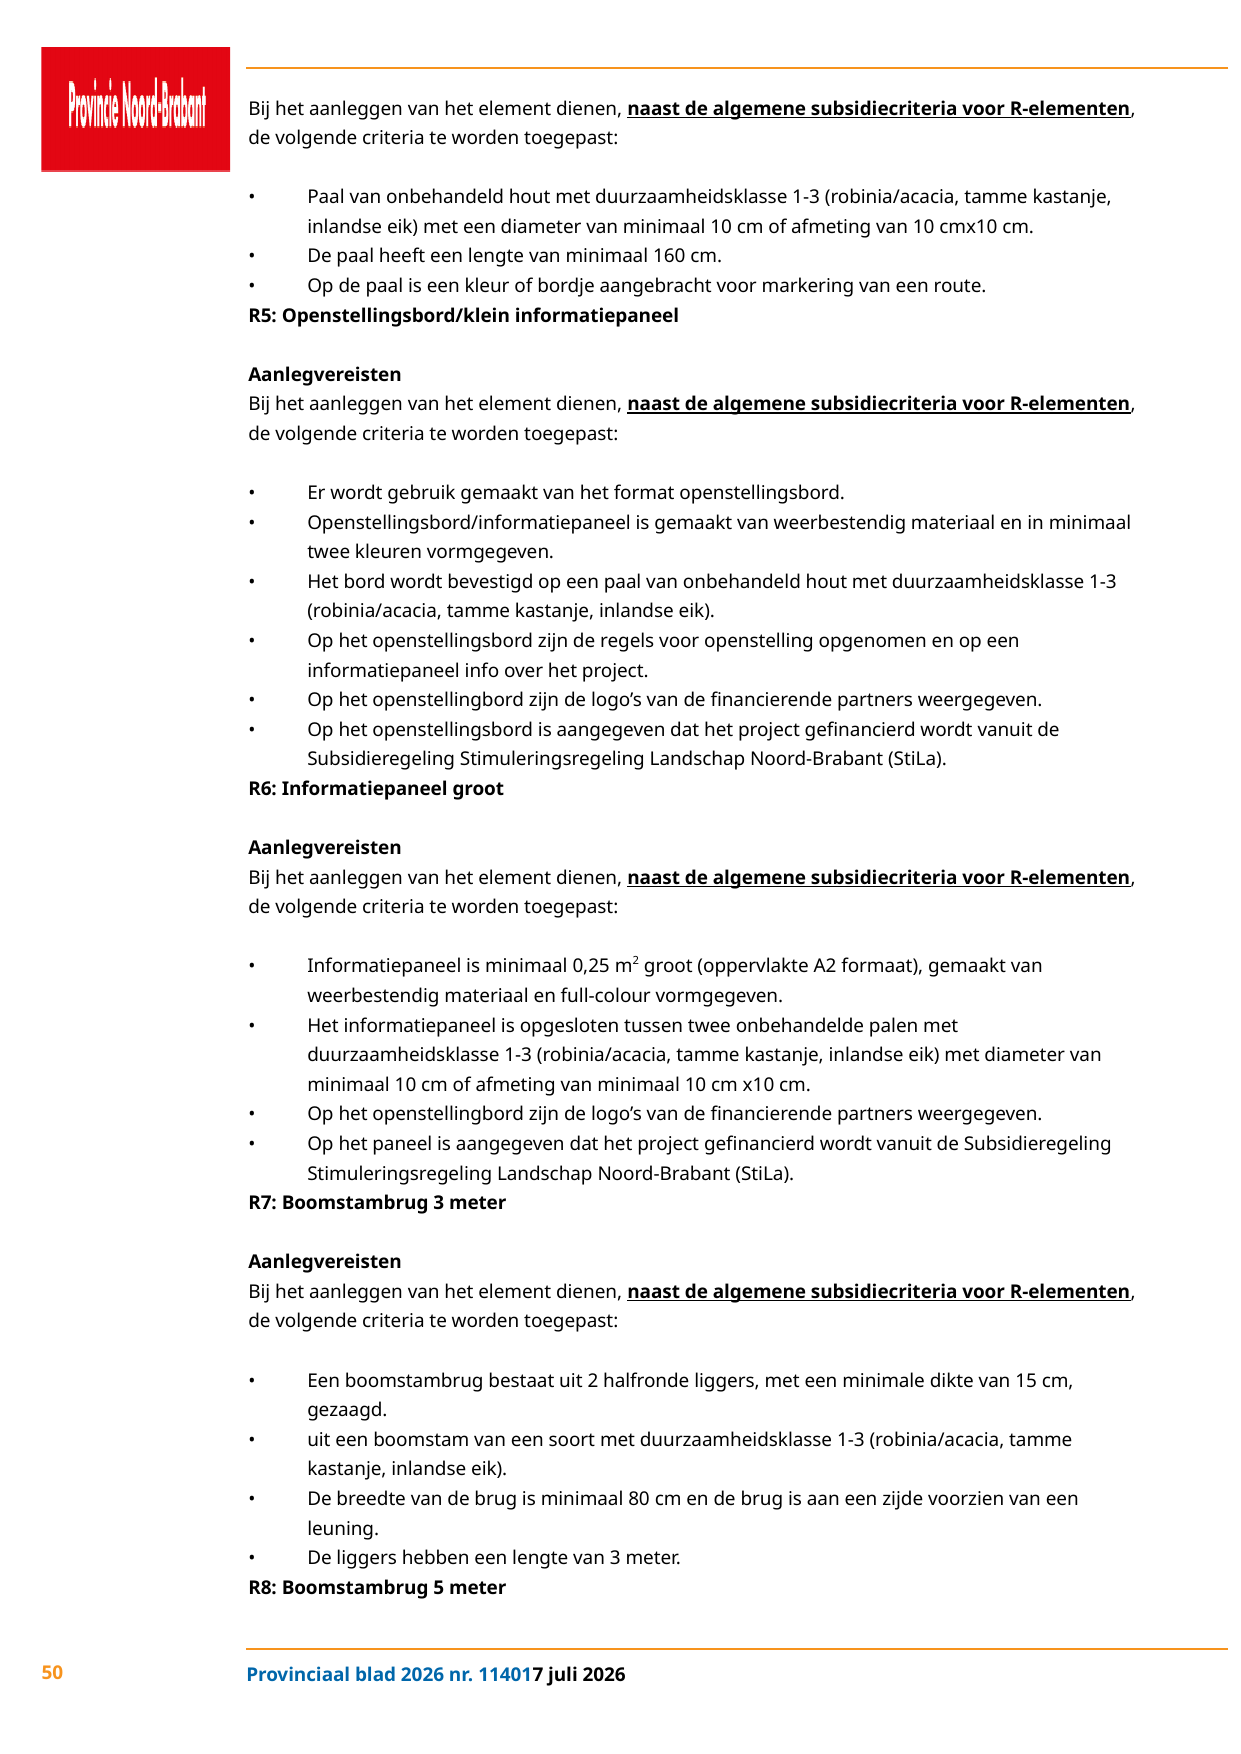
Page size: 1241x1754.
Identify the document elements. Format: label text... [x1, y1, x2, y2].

list Informatiepaneel is minimaal 0,25 m2 groot (oppervlakte A2 formaat), gemaakt van weerbestendig materiaal en full-colour vormgegeven. [248, 953, 1152, 1008]
list Paal van onbehandeld hout met duurzaamheidsklasse 1-3 (robinia/acacia, tamme kastanje, inlandse eik) met een diameter van minimaal 10 cm of afmeting van 10 cmx10 cm. [248, 183, 1152, 239]
text Bij het aanleggen van het element dienen, naast de algemene subsidiecriteria voor R-elementen, de volgende criteria te worden toegepast: [248, 391, 1152, 446]
text Aanlegvereisten [248, 834, 1152, 860]
list De liggers hebben een lengte van 3 meter. [248, 1544, 1152, 1570]
list Op het paneel is aangegeven dat het project gefinancierd wordt vanuit de Subsidieregeling Stimuleringsregeling Landschap Noord-Brabant (StiLa). [248, 1130, 1152, 1186]
list Een boomstambrug bestaat uit 2 halfronde liggers, met een minimale dikte van 15 cm, gezaagd. [248, 1367, 1152, 1422]
list Op de paal is een kleur of bordje aangebracht voor markering van een route. [248, 272, 1152, 298]
text R8: Boomstambrug 5 meter [248, 1574, 1152, 1600]
text Bij het aanleggen van het element dienen, naast de algemene subsidiecriteria voor R-elementen, de volgende criteria te worden toegepast: [248, 864, 1152, 919]
list uit een boomstam van een soort met duurzaamheidsklasse 1-3 (robinia/acacia, tamme kastanje, inlandse eik). [248, 1426, 1152, 1481]
list De breedte van de brug is minimaal 80 cm en de brug is aan een zijde voorzien van een leuning. [248, 1485, 1152, 1541]
list Op het openstellingbord zijn de logo’s van de financierende partners weergegeven. [248, 1101, 1152, 1126]
list Op het openstellingsbord zijn de regels voor openstelling opgenomen en op een informatiepaneel info over het project. [248, 627, 1152, 683]
text Aanlegvereisten [248, 361, 1152, 387]
text R7: Boomstambrug 3 meter [248, 1189, 1152, 1215]
list Op het openstellingbord zijn de logo’s van de financierende partners weergegeven. [248, 686, 1152, 712]
text R5: Openstellingsbord/klein informatiepaneel [248, 302, 1152, 328]
list Het informatiepaneel is opgesloten tussen twee onbehandelde palen met duurzaamheidsklasse 1-3 (robinia/acacia, tamme kastanje, inlandse eik) met diameter van minimaal 10 cm of afmeting van minimaal 10 cm x10 cm. [248, 1012, 1152, 1097]
text Bij het aanleggen van het element dienen, naast de algemene subsidiecriteria voor R-elementen, de volgende criteria te worden toegepast: [248, 1278, 1152, 1333]
list Er wordt gebruik gemaakt van het format openstellingsbord. [248, 479, 1152, 505]
text R6: Informatiepaneel groot [248, 775, 1152, 801]
text Bij het aanleggen van het element dienen, naast de algemene subsidiecriteria voor R-elementen, de volgende criteria te worden toegepast: [248, 95, 1152, 150]
list Het bord wordt bevestigd op een paal van onbehandeld hout met duurzaamheidsklasse 1-3 (robinia/acacia, tamme kastanje, inlandse eik). [248, 568, 1152, 623]
list De paal heeft een lengte van minimaal 160 cm. [248, 243, 1152, 268]
list Op het openstellingsbord is aangegeven dat het project gefinancierd wordt vanuit de Subsidieregeling Stimuleringsregeling Landschap Noord-Brabant (StiLa). [248, 716, 1152, 771]
picture [41, 47, 231, 172]
list Openstellingsbord/informatiepaneel is gemaakt van weerbestendig materiaal en in minimaal twee kleuren vormgegeven. [248, 509, 1152, 564]
text Aanlegvereisten [248, 1248, 1152, 1274]
